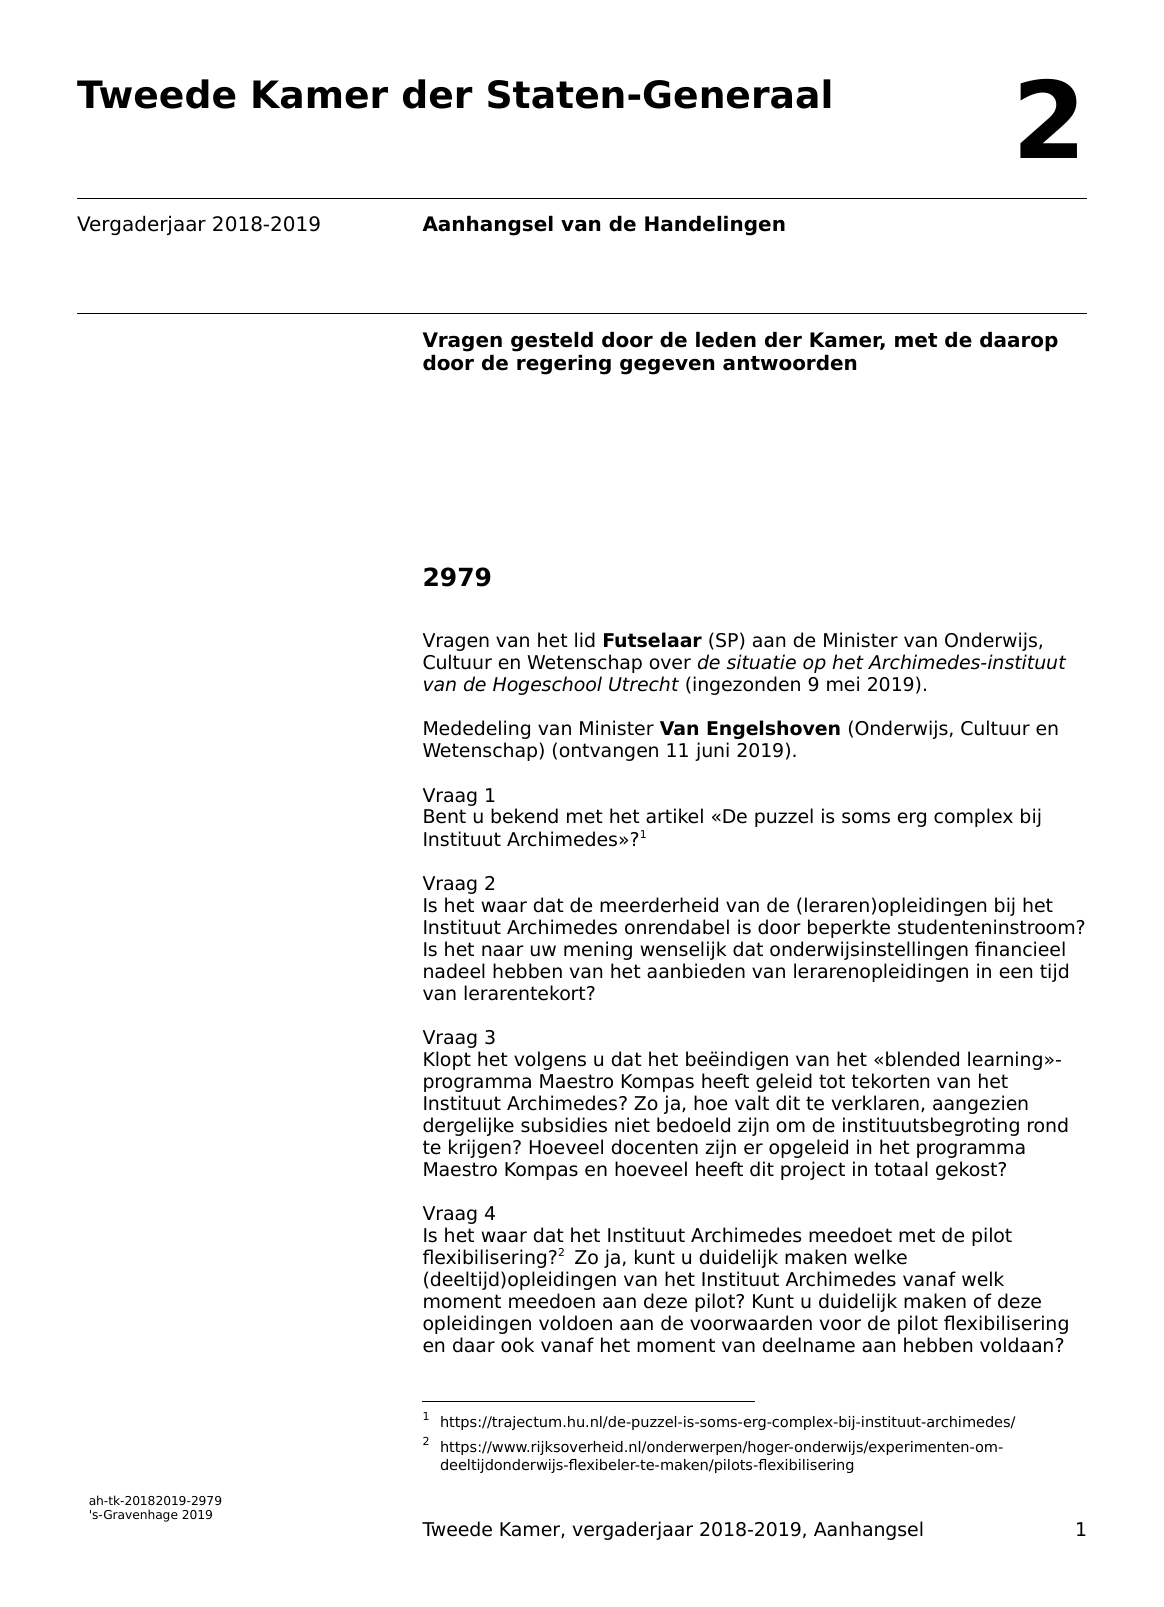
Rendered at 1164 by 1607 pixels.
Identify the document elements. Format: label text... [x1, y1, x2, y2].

text Bent u bekend met het artikel «De puzzel is soms erg complex bij Instituut Archimedes»? [422, 806, 1087, 850]
table_cell [77, 314, 422, 375]
text https://trajectum.hu.nl/de-puzzel-is-soms-erg-complex-bij-instituut-archimedes/ [422, 1410, 1087, 1432]
text Mededeling van Minister Van Engelshoven (Onderwijs, Cultuur en Wetenschap) (ontvangen 11 juni 2019). [422, 718, 1087, 762]
text Vraag 4 [422, 1203, 1087, 1225]
text Vraag 3 [422, 1027, 1087, 1049]
table_cell Vragen gesteld door de leden der Kamer, met de daarop door de regering gegeven antwoorden [422, 314, 1087, 375]
text Is het waar dat de meerderheid van de (leraren)opleidingen bij het Instituut Archimedes onrendabel is door beperkte studenteninstroom? Is het naar uw mening wenselijk dat onderwijsinstellingen financieel nadeel hebben van het aanbieden van lerarenopleidingen in een tijd van lerarentekort? [422, 894, 1087, 1004]
text 's-Gravenhage 2019 [88, 1508, 323, 1522]
text Vraag 2 [422, 873, 1087, 894]
text Vraag 1 [422, 784, 1087, 806]
text Vragen van het lid Futselaar (SP) aan de Minister van Onderwijs, Cultuur en Wetenschap over de situatie op het Archimedes-instituut van de Hogeschool Utrecht (ingezonden 9 mei 2019). [422, 630, 1087, 696]
text Klopt het volgens u dat het beëindigen van het «blended learning»-programma Maestro Kompas heeft geleid tot tekorten van het Instituut Archimedes? Zo ja, hoe valt dit te verklaren, aangezien dergelijke subsidies niet bedoeld zijn om de instituutsbegroting rond te krijgen? Hoeveel docenten zijn er opgeleid in het programma Maestro Kompas en hoeveel heeft dit project in totaal gekost? [422, 1049, 1087, 1181]
text 2979 [422, 563, 1087, 592]
table_header 2 [886, 59, 1087, 198]
text https://www.rijksoverheid.nl/onderwerpen/hoger-onderwijs/experimenten-om-deeltijdonderwijs-flexibeler-te-maken/pilots-flexibilisering [422, 1435, 1087, 1474]
table_cell Aanhangsel van de Handelingen [422, 199, 1087, 313]
text Is het waar dat het Instituut Archimedes meedoet met de pilot flexibilisering? Zo ja, kunt u duidelijk maken welke (deeltijd)opleidingen van het Instituut Archimedes vanaf welk moment meedoen aan deze pilot? Kunt u duidelijk maken of deze opleidingen voldoen aan de voorwaarden voor de pilot flexibilisering en daar ook vanaf het moment van deelname aan hebben voldaan? [422, 1225, 1087, 1357]
text ah-tk-20182019-2979 [88, 1494, 323, 1508]
table_cell Vergaderjaar 2018-2019 [77, 199, 422, 313]
table_header Tweede Kamer der Staten-Generaal [77, 59, 886, 198]
